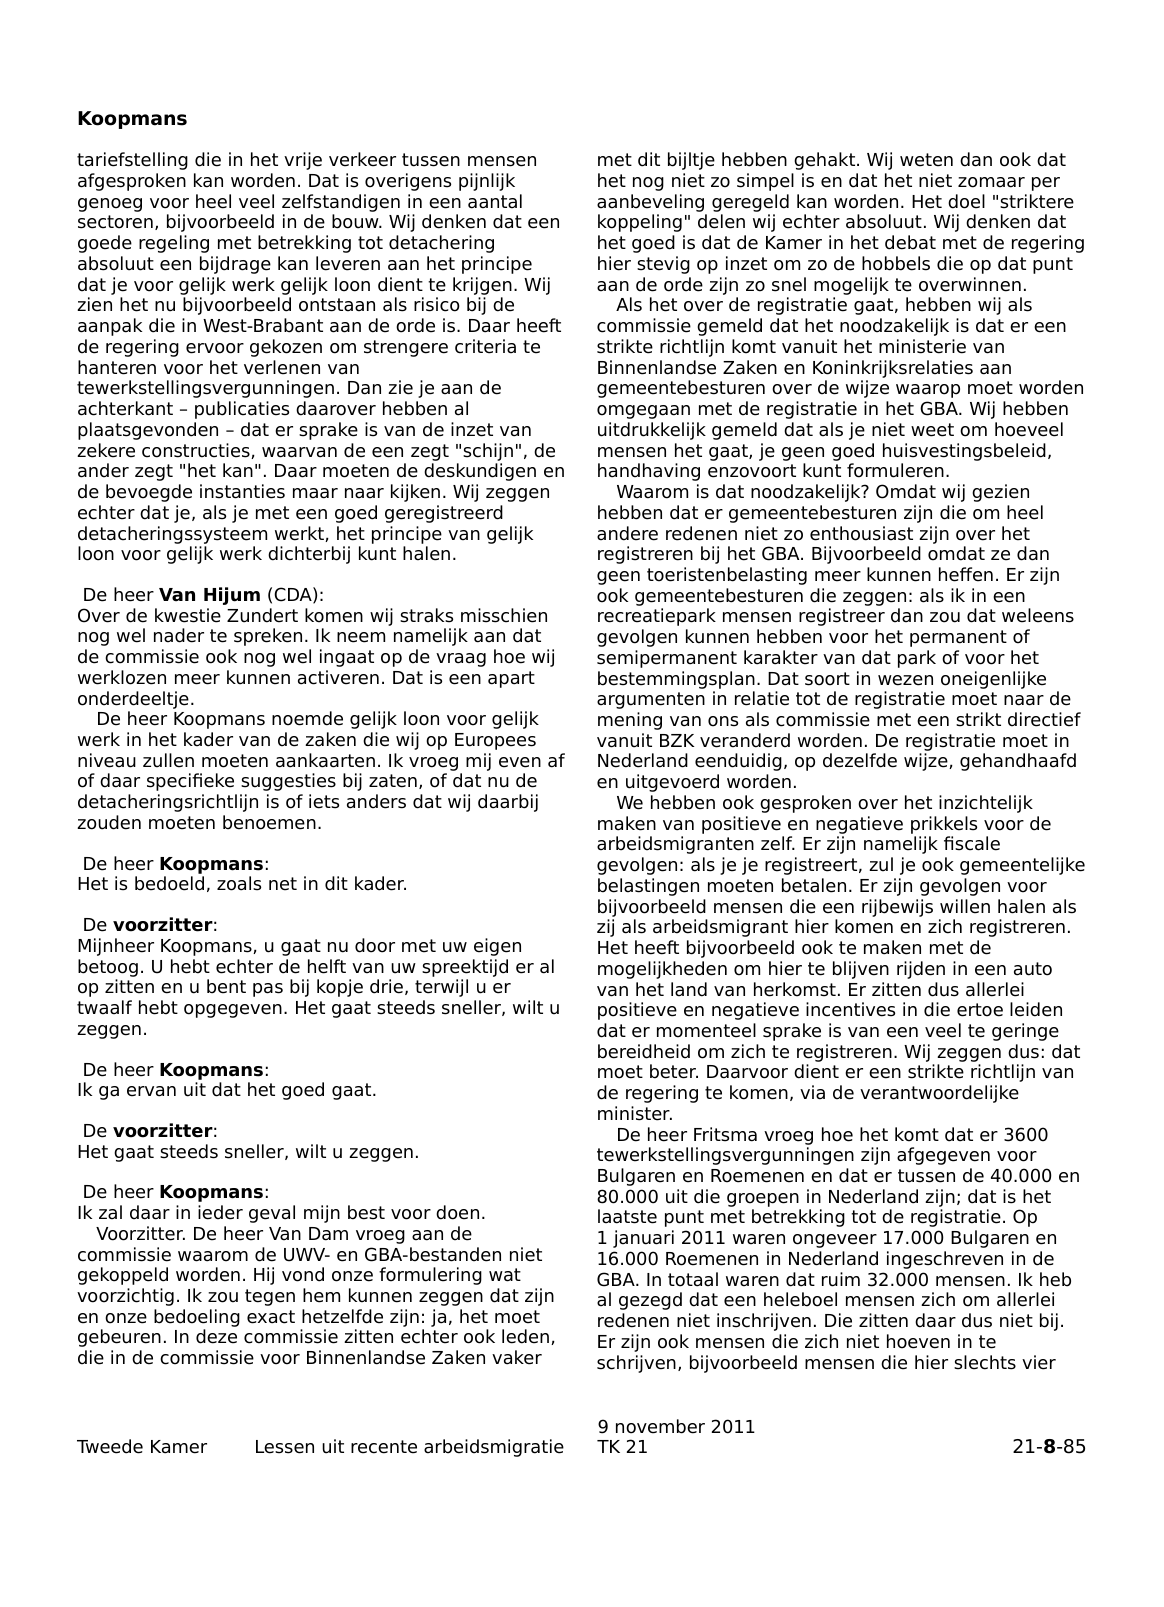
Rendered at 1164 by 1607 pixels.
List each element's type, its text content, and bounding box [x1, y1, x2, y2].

text Ik ga ervan uit dat het goed gaat. [77, 1080, 567, 1101]
text Voorzitter. De heer Van Dam vroeg aan de commissie waarom de UWV- en GBA-bestanden niet gekoppeld worden. Hij vond onze formulering wat voorzichtig. Ik zou tegen hem kunnen zeggen dat zijn en onze bedoeling exact hetzelfde zijn: ja, het moet gebeuren. In deze commissie zitten echter ook leden, die in de commissie voor Binnenlandse Zaken vaker [77, 1224, 567, 1369]
text Als het over de registratie gaat, hebben wij als commissie gemeld dat het noodzakelijk is dat er een strikte richtlijn komt vanuit het ministerie van Binnenlandse Zaken en Koninkrijksrelaties aan gemeentebesturen over de wijze waarop moet worden omgegaan met de registratie in het GBA. Wij hebben uitdrukkelijk gemeld dat als je niet weet om hoeveel mensen het gaat, je geen goed huisvestingsbeleid, handhaving enzovoort kunt formuleren. [596, 295, 1087, 482]
text De heer Koopmans: [77, 1182, 567, 1203]
text De voorzitter: [77, 915, 567, 936]
text Over de kwestie Zundert komen wij straks misschien nog wel nader te spreken. Ik neem namelijk aan dat de commissie ook nog wel ingaat op de vraag hoe wij werklozen meer kunnen activeren. Dat is een apart onderdeeltje. [77, 606, 567, 709]
text We hebben ook gesproken over het inzichtelijk maken van positieve en negatieve prikkels voor de arbeidsmigranten zelf. Er zijn namelijk fiscale gevolgen: als je je registreert, zul je ook gemeentelijke belastingen moeten betalen. Er zijn gevolgen voor bijvoorbeeld mensen die een rijbewijs willen halen als zij als arbeidsmigrant hier komen en zich registreren. Het heeft bijvoorbeeld ook te maken met de mogelijkheden om hier te blijven rijden in een auto van het land van herkomst. Er zitten dus allerlei positieve en negatieve incentives in die ertoe leiden dat er momenteel sprake is van een veel te geringe bereidheid om zich te registreren. Wij zeggen dus: dat moet beter. Daarvoor dient er een strikte richtlijn van de regering te komen, via de verantwoordelijke minister. [596, 793, 1087, 1124]
text Het gaat steeds sneller, wilt u zeggen. [77, 1142, 567, 1162]
text De heer Koopmans: [77, 853, 567, 874]
text met dit bijltje hebben gehakt. Wij weten dan ook dat het nog niet zo simpel is en dat het niet zomaar per aanbeveling geregeld kan worden. Het doel "striktere koppeling" delen wij echter absoluut. Wij denken dat het goed is dat de Kamer in het debat met de regering hier stevig op inzet om zo de hobbels die op dat punt aan de orde zijn zo snel mogelijk te overwinnen. [596, 150, 1087, 295]
text De heer Fritsma vroeg hoe het komt dat er 3600 tewerkstellingsvergunningen zijn afgegeven voor Bulgaren en Roemenen en dat er tussen de 40.000 en 80.000 uit die groepen in Nederland zijn; dat is het laatste punt met betrekking tot de registratie. Op 1 januari 2011 waren ongeveer 17.000 Bulgaren en 16.000 Roemenen in Nederland ingeschreven in de GBA. In totaal waren dat ruim 32.000 mensen. Ik heb al gezegd dat een heleboel mensen zich om allerlei redenen niet inschrijven. Die zitten daar dus niet bij. Er zijn ook mensen die zich niet hoeven in te schrijven, bijvoorbeeld mensen die hier slechts vier [596, 1124, 1087, 1373]
text De voorzitter: [77, 1121, 567, 1142]
text De heer Koopmans: [77, 1059, 567, 1080]
text De heer Koopmans noemde gelijk loon voor gelijk werk in het kader van de zaken die wij op Europees niveau zullen moeten aankaarten. Ik vroeg mij even af of daar specifieke suggesties bij zaten, of dat nu de detacheringsrichtlijn is of iets anders dat wij daarbij zouden moeten benoemen. [77, 709, 567, 833]
text Mijnheer Koopmans, u gaat nu door met uw eigen betoog. U hebt echter de helft van uw spreektijd er al op zitten en u bent pas bij kopje drie, terwijl u er twaalf hebt opgegeven. Het gaat steeds sneller, wilt u zeggen. [77, 936, 567, 1039]
text tariefstelling die in het vrije verkeer tussen mensen afgesproken kan worden. Dat is overigens pijnlijk genoeg voor heel veel zelfstandigen in een aantal sectoren, bijvoorbeeld in de bouw. Wij denken dat een goede regeling met betrekking tot detachering absoluut een bijdrage kan leveren aan het principe dat je voor gelijk werk gelijk loon dient te krijgen. Wij zien het nu bijvoorbeeld ontstaan als risico bij de aanpak die in West-Brabant aan de orde is. Daar heeft de regering ervoor gekozen om strengere criteria te hanteren voor het verlenen van tewerkstellingsvergunningen. Dan zie je aan de achterkant – publicaties daarover hebben al plaatsgevonden – dat er sprake is van de inzet van zekere constructies, waarvan de een zegt "schijn", de ander zegt "het kan". Daar moeten de deskundigen en de bevoegde instanties maar naar kijken. Wij zeggen echter dat je, als je met een goed geregistreerd detacheringssysteem werkt, het principe van gelijk loon voor gelijk werk dichterbij kunt halen. [77, 150, 567, 565]
text Waarom is dat noodzakelijk? Omdat wij gezien hebben dat er gemeentebesturen zijn die om heel andere redenen niet zo enthousiast zijn over het registreren bij het GBA. Bijvoorbeeld omdat ze dan geen toeristenbelasting meer kunnen heffen. Er zijn ook gemeentebesturen die zeggen: als ik in een recreatiepark mensen registreer dan zou dat weleens gevolgen kunnen hebben voor het permanent of semipermanent karakter van dat park of voor het bestemmingsplan. Dat soort in wezen oneigenlijke argumenten in relatie tot de registratie moet naar de mening van ons als commissie met een strikt directief vanuit BZK veranderd worden. De registratie moet in Nederland eenduidig, op dezelfde wijze, gehandhaafd en uitgevoerd worden. [596, 482, 1087, 793]
text Ik zal daar in ieder geval mijn best voor doen. [77, 1203, 567, 1224]
text Het is bedoeld, zoals net in dit kader. [77, 874, 567, 895]
text De heer Van Hijum (CDA): [77, 585, 567, 606]
